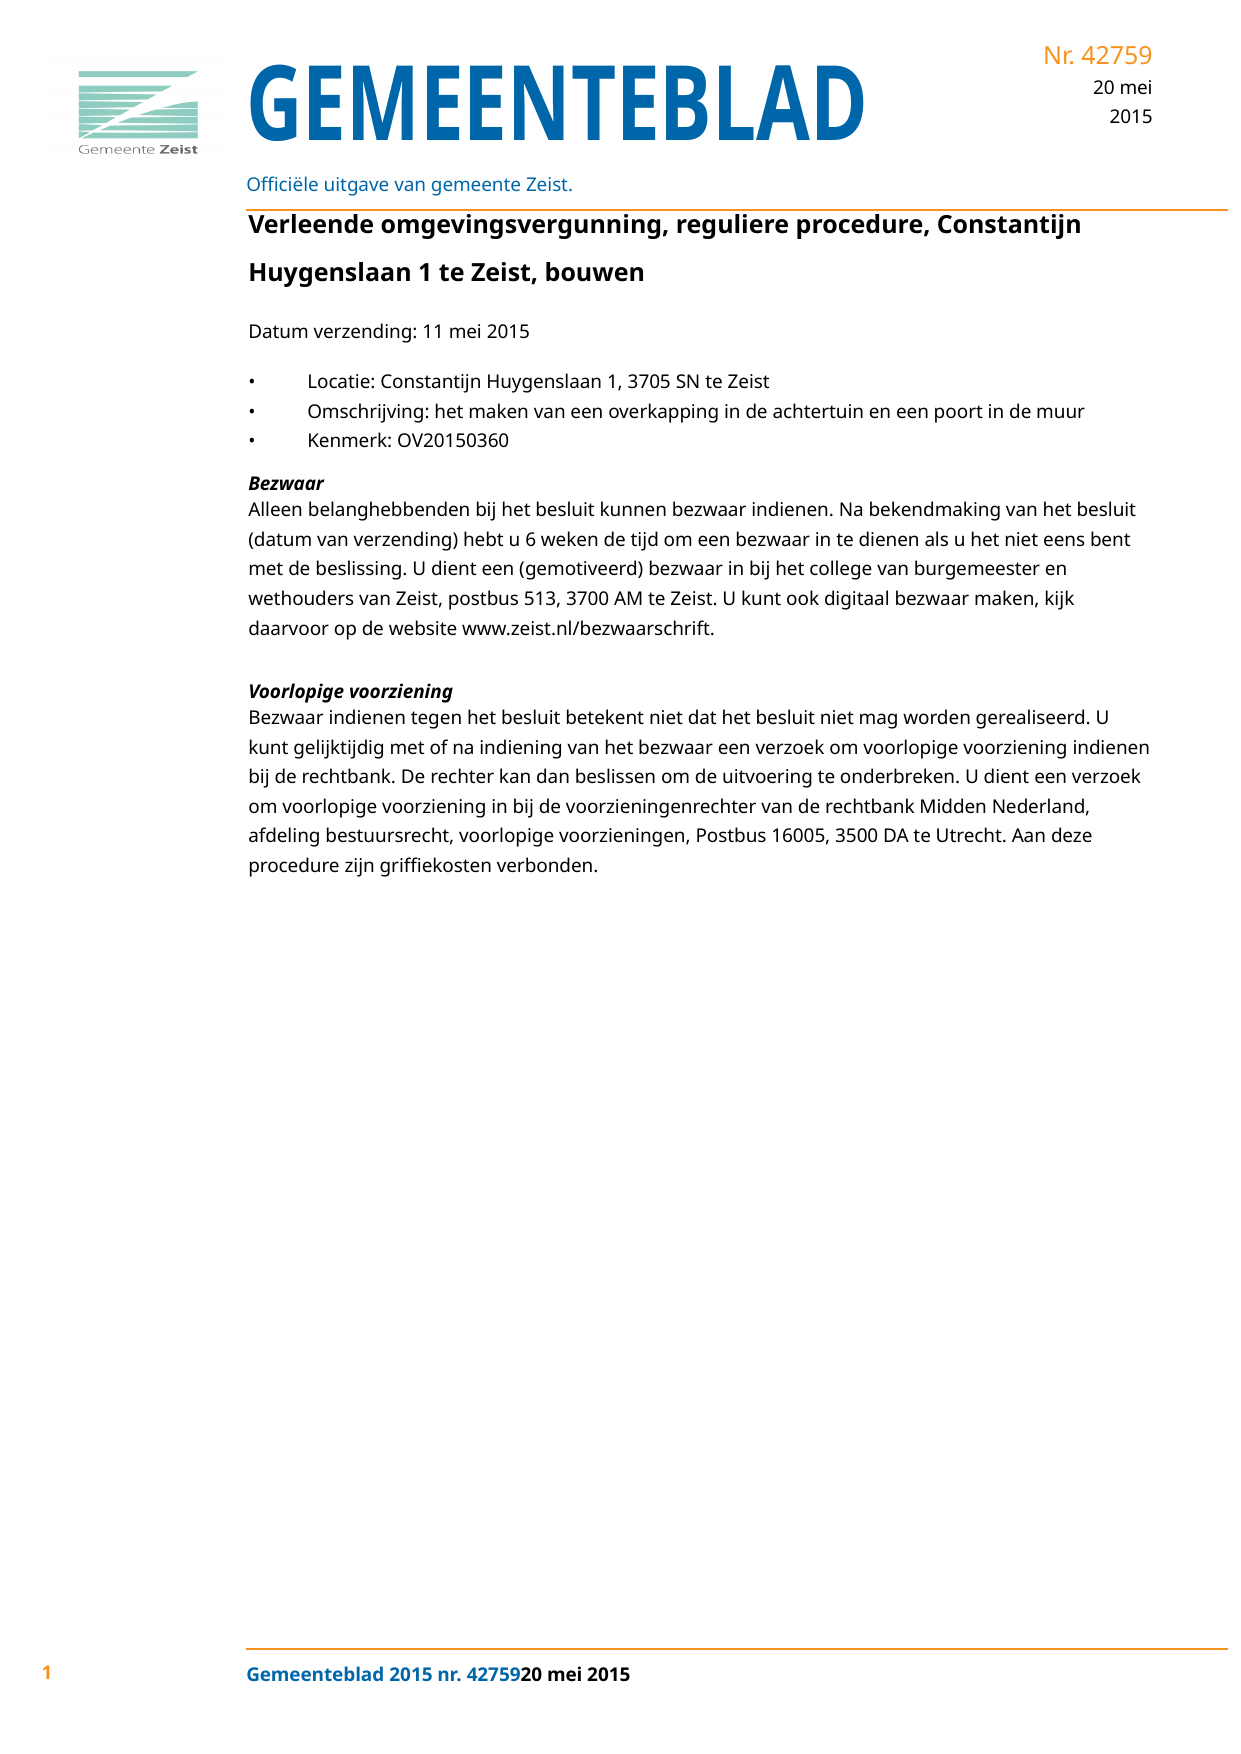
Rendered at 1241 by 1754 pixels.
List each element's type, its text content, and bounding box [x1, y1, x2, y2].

text Voorlopige voorziening [248, 679, 1152, 704]
text Alleen belanghebbenden bij het besluit kunnen bezwaar indienen. Na bekendmaking van het besluit (datum van verzending) hebt u 6 weken de tijd om een bezwaar in te dienen als u het niet eens bent met de beslissing. U dient een (gemotiveerd) bezwaar in bij het college van burgemeester en wethouders van Zeist, postbus 513, 3700 AM te Zeist. U kunt ook digitaal bezwaar maken, kijk daarvoor op de website www.zeist.nl/bezwaarschrift. [248, 496, 1152, 640]
list Omschrijving: het maken van een overkapping in de achtertuin en een poort in de muur [248, 398, 1152, 424]
picture [41, 47, 231, 172]
text Bezwaar [248, 471, 1152, 496]
text Datum verzending: 11 mei 2015 [248, 318, 1152, 344]
list Kenmerk: OV20150360 [248, 427, 1152, 453]
text Verleende omgevingsvergunning, reguliere procedure, Constantijn Huygenslaan 1 te Zeist, bouwen [248, 211, 1152, 288]
text Bezwaar indienen tegen het besluit betekent niet dat het besluit niet mag worden gerealiseerd. U kunt gelijktijdig met of na indiening van het bezwaar een verzoek om voorlopige voorziening indienen bij de rechtbank. De rechter kan dan beslissen om de uitvoering te onderbreken. U dient een verzoek om voorlopige voorziening in bij de voorzieningenrechter van de rechtbank Midden Nederland, afdeling bestuursrecht, voorlopige voorzieningen, Postbus 16005, 3500 DA te Utrecht. Aan deze procedure zijn griffiekosten verbonden. [248, 704, 1152, 878]
list Locatie: Constantijn Huygenslaan 1, 3705 SN te Zeist [248, 368, 1152, 394]
